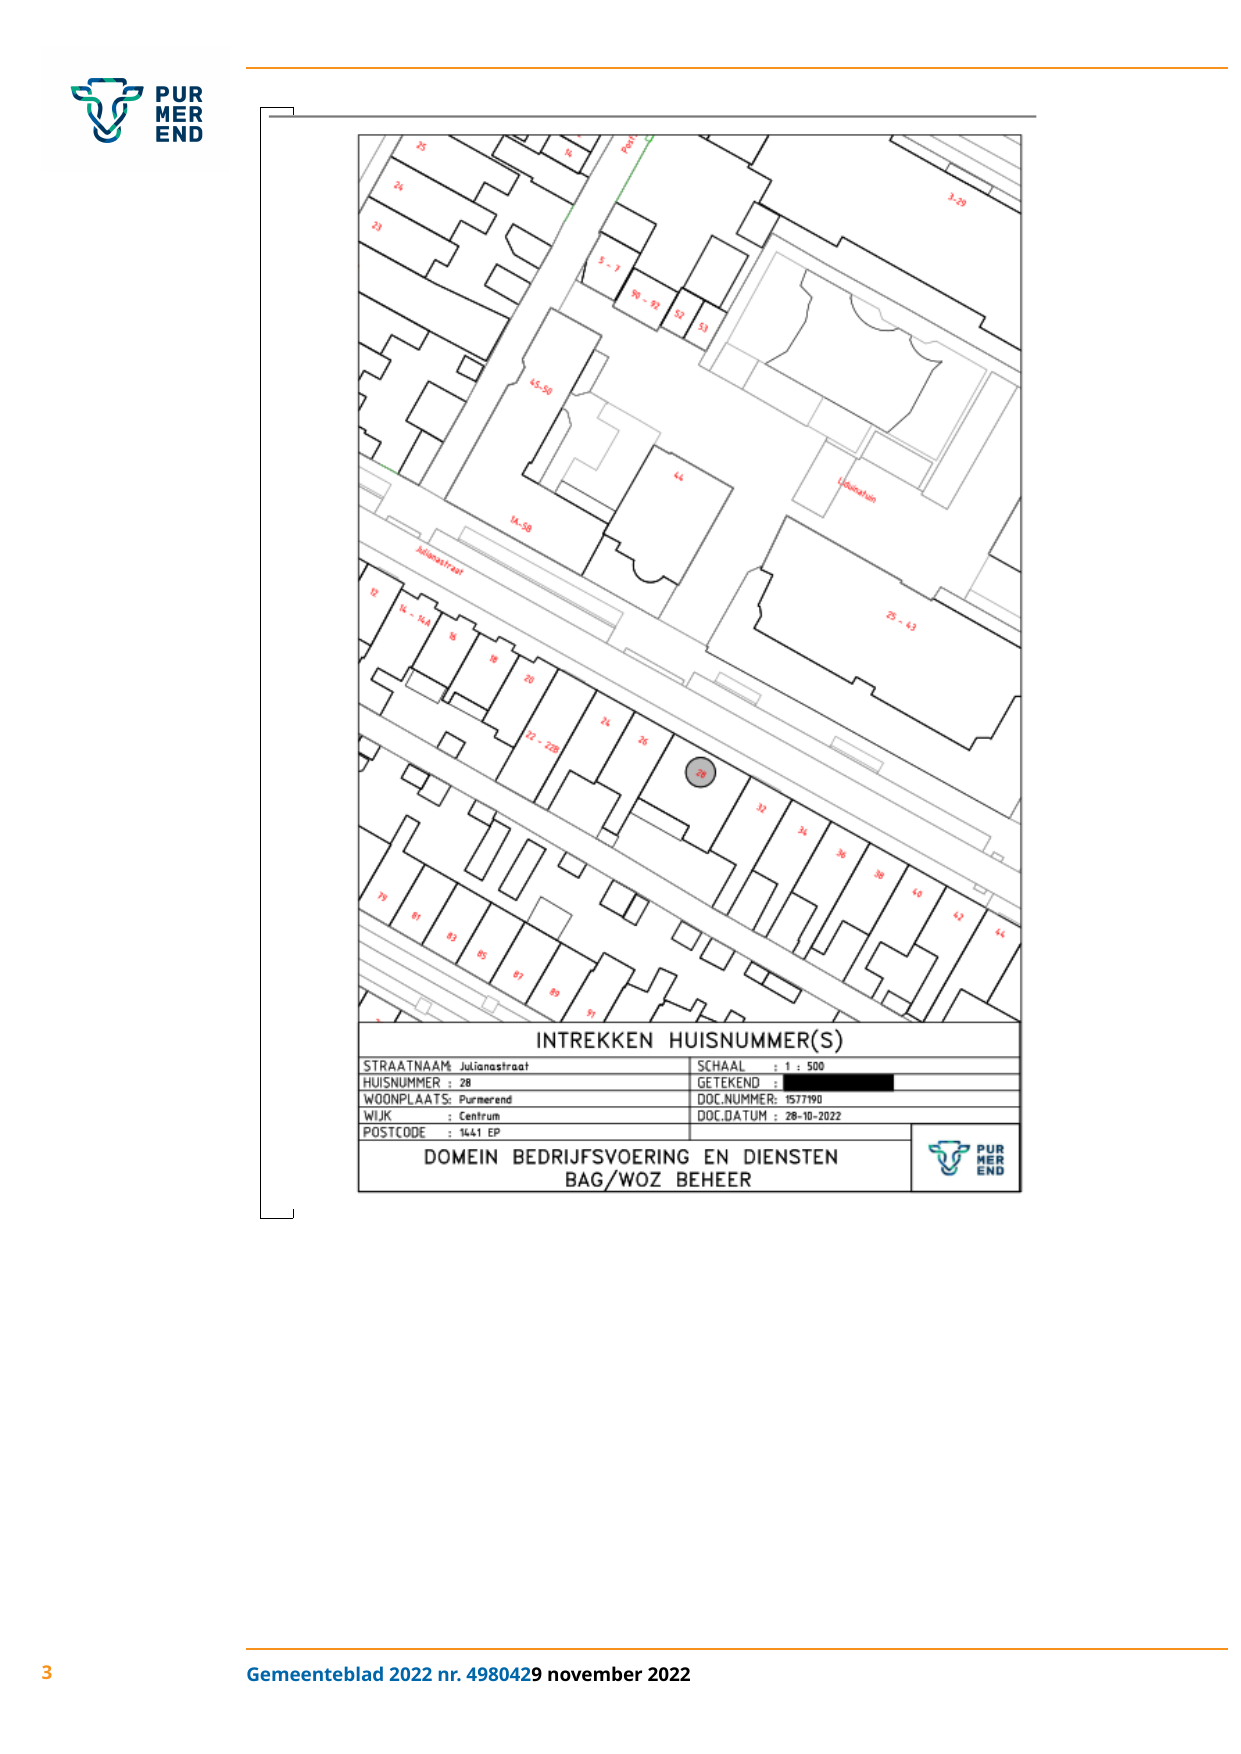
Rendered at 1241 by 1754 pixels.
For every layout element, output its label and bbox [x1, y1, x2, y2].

picture [268, 115, 1037, 1209]
picture [41, 47, 231, 172]
